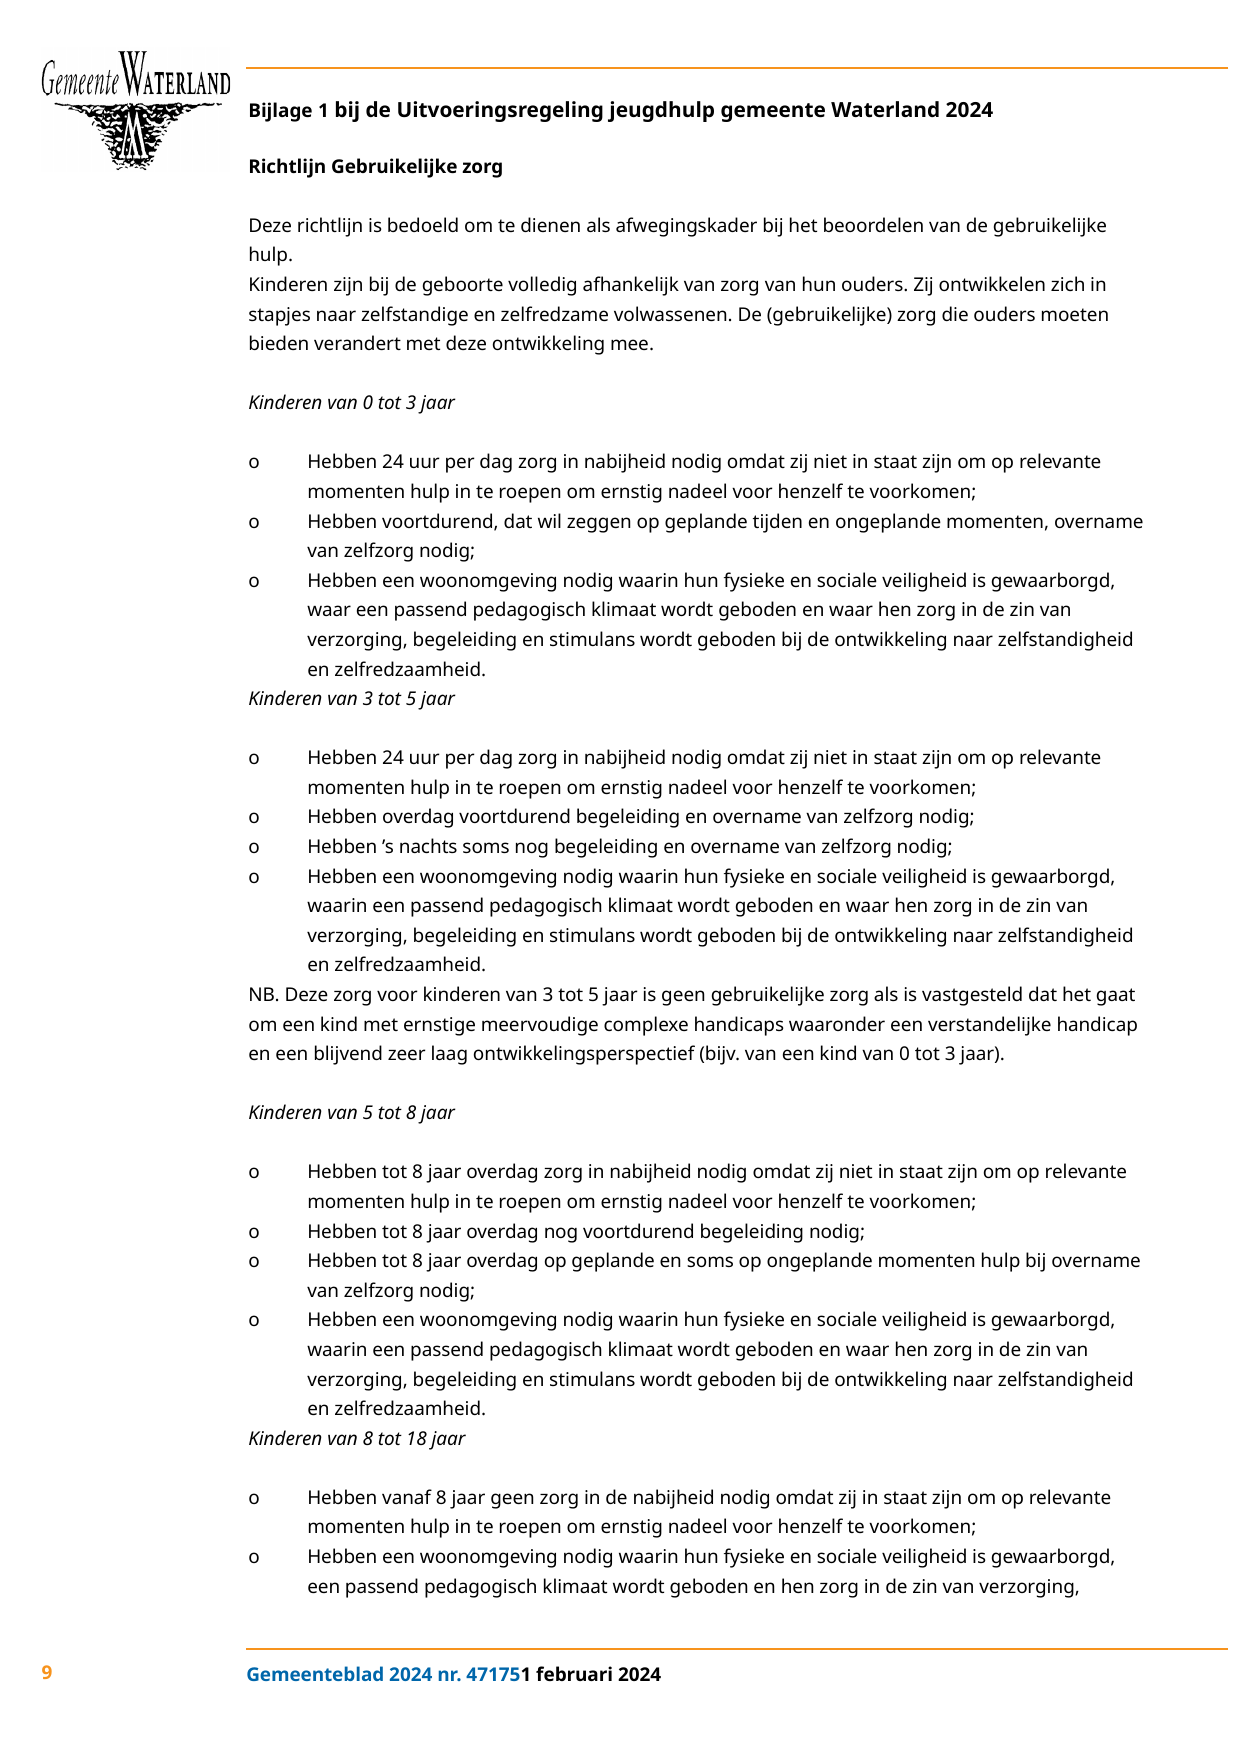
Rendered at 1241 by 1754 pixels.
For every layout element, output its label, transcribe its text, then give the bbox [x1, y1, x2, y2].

list Hebben tot 8 jaar overdag nog voortdurend begeleiding nodig; [248, 1218, 1152, 1244]
list Hebben ’s nachts soms nog begeleiding en overname van zelfzorg nodig; [248, 833, 1152, 859]
list Hebben tot 8 jaar overdag op geplande en soms op ongeplande momenten hulp bij overname van zelfzorg nodig; [248, 1247, 1152, 1303]
list Hebben voortdurend, dat wil zeggen op geplande tijden en ongeplande momenten, overname van zelfzorg nodig; [248, 508, 1152, 563]
picture [41, 47, 231, 172]
list Hebben een woonomgeving nodig waarin hun fysieke en sociale veiligheid is gewaarborgd, waarin een passend pedagogisch klimaat wordt geboden en waar hen zorg in de zin van verzorging, begeleiding en stimulans wordt geboden bij de ontwikkeling naar zelfstandigheid en zelfredzaamheid. [248, 1307, 1152, 1421]
text Deze richtlijn is bedoeld om te dienen als afwegingskader bij het beoordelen van de gebruikelijke hulp. [248, 212, 1152, 267]
text Richtlijn Gebruikelijke zorg [248, 153, 1152, 179]
text Kinderen zijn bij de geboorte volledig afhankelijk van zorg van hun ouders. Zij ontwikkelen zich in stapjes naar zelfstandige en zelfredzame volwassenen. De (gebruikelijke) zorg die ouders moeten bieden verandert met deze ontwikkeling mee. [248, 271, 1152, 356]
text Kinderen van 5 tot 8 jaar [248, 1099, 1152, 1125]
list Hebben een woonomgeving nodig waarin hun fysieke en sociale veiligheid is gewaarborgd, waar een passend pedagogisch klimaat wordt geboden en waar hen zorg in de zin van verzorging, begeleiding en stimulans wordt geboden bij de ontwikkeling naar zelfstandigheid en zelfredzaamheid. [248, 567, 1152, 682]
list Hebben vanaf 8 jaar geen zorg in de nabijheid nodig omdat zij in staat zijn om op relevante momenten hulp in te roepen om ernstig nadeel voor henzelf te voorkomen; [248, 1484, 1152, 1539]
list Hebben 24 uur per dag zorg in nabijheid nodig omdat zij niet in staat zijn om op relevante momenten hulp in te roepen om ernstig nadeel voor henzelf te voorkomen; [248, 449, 1152, 504]
text Bijlage 1 bij de Uitvoeringsregeling jeugdhulp gemeente Waterland 2024 [248, 95, 1152, 123]
text Kinderen van 0 tot 3 jaar [248, 389, 1152, 415]
list Hebben overdag voortdurend begeleiding en overname van zelfzorg nodig; [248, 804, 1152, 829]
list Hebben een woonomgeving nodig waarin hun fysieke en sociale veiligheid is gewaarborgd, waarin een passend pedagogisch klimaat wordt geboden en waar hen zorg in de zin van verzorging, begeleiding en stimulans wordt geboden bij de ontwikkeling naar zelfstandigheid en zelfredzaamheid. [248, 863, 1152, 977]
text Kinderen van 3 tot 5 jaar [248, 685, 1152, 711]
text NB. Deze zorg voor kinderen van 3 tot 5 jaar is geen gebruikelijke zorg als is vastgesteld dat het gaat om een kind met ernstige meervoudige complexe handicaps waaronder een verstandelijke handicap en een blijvend zeer laag ontwikkelingsperspectief (bijv. van een kind van 0 tot 3 jaar). [248, 981, 1152, 1066]
text Kinderen van 8 tot 18 jaar [248, 1425, 1152, 1451]
list Hebben 24 uur per dag zorg in nabijheid nodig omdat zij niet in staat zijn om op relevante momenten hulp in te roepen om ernstig nadeel voor henzelf te voorkomen; [248, 744, 1152, 800]
list Hebben tot 8 jaar overdag zorg in nabijheid nodig omdat zij niet in staat zijn om op relevante momenten hulp in te roepen om ernstig nadeel voor henzelf te voorkomen; [248, 1159, 1152, 1214]
list Hebben een woonomgeving nodig waarin hun fysieke en sociale veiligheid is gewaarborgd, een passend pedagogisch klimaat wordt geboden en hen zorg in de zin van verzorging, [248, 1543, 1152, 1599]
